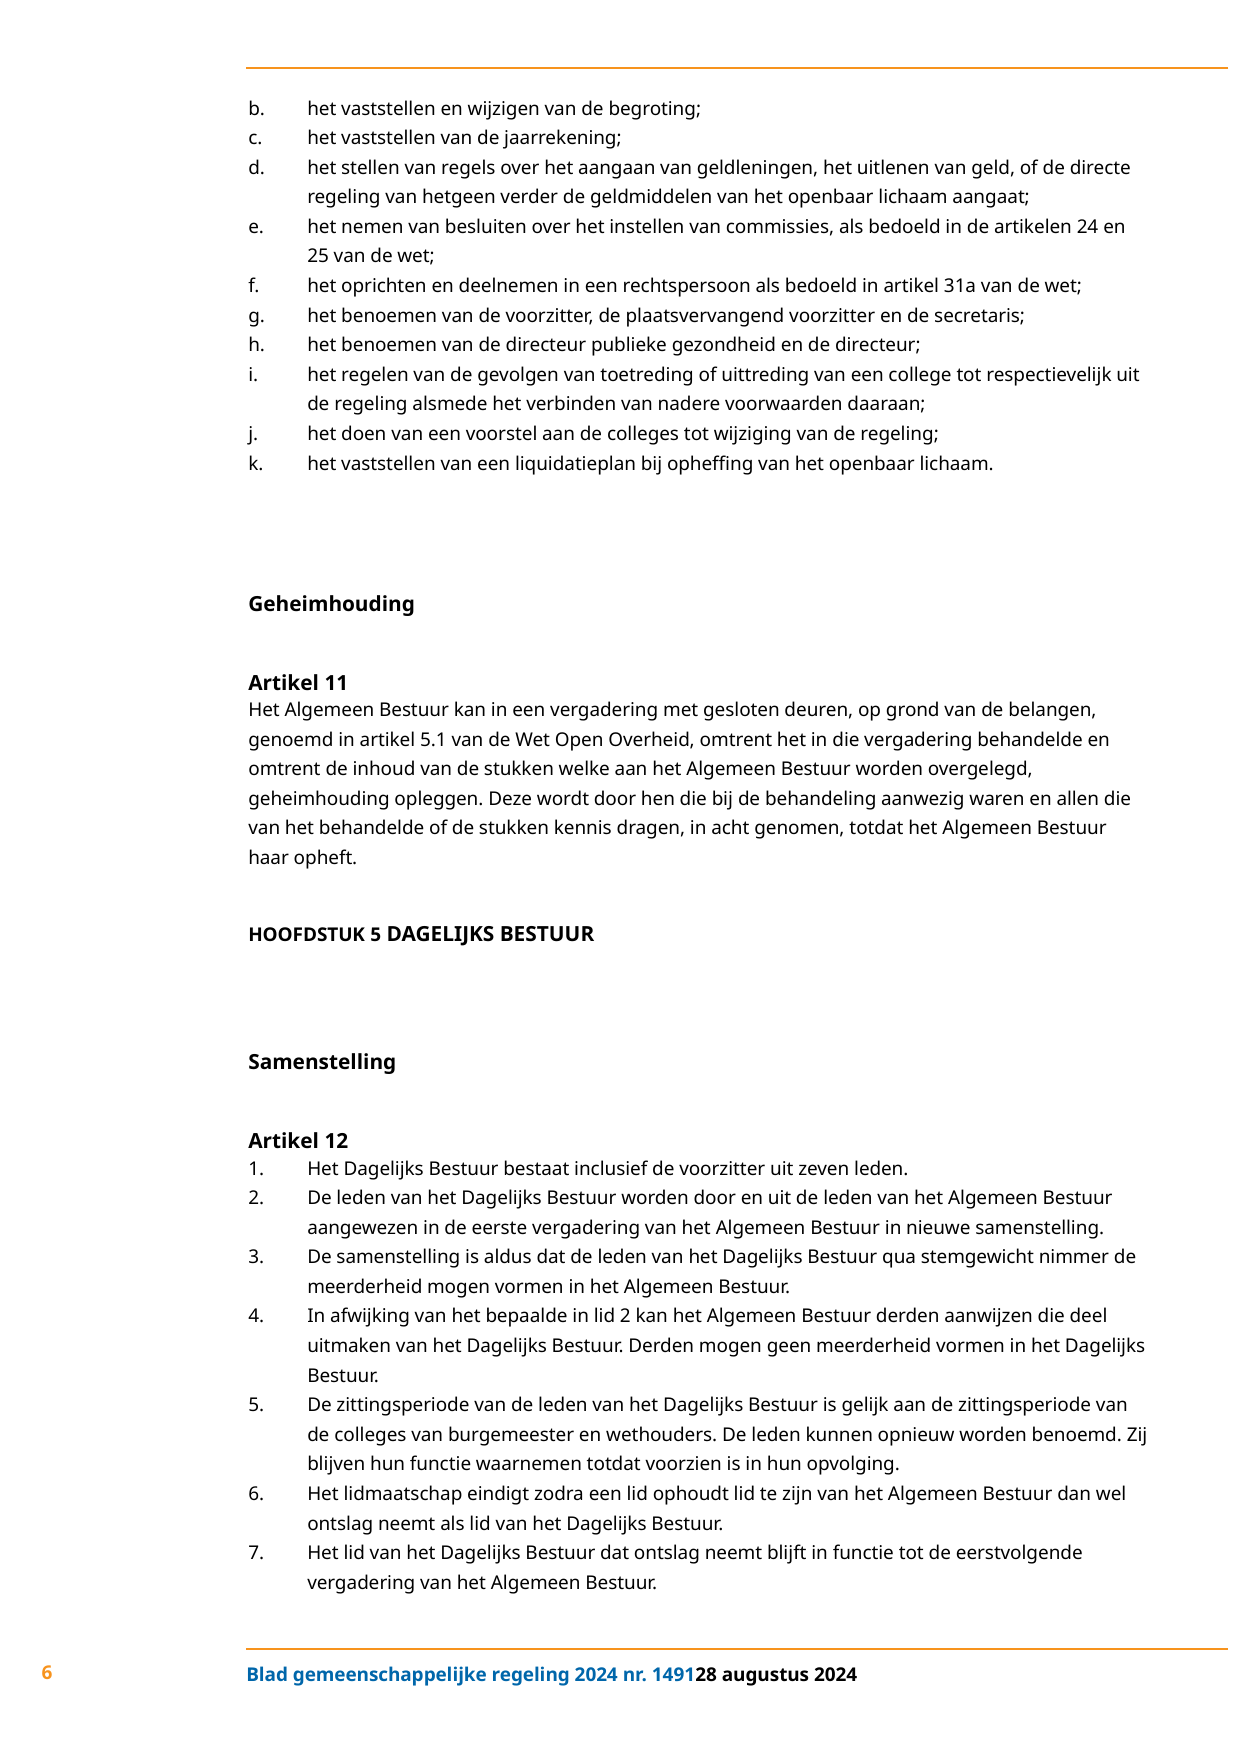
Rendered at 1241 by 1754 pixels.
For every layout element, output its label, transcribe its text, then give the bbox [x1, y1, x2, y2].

text Het Algemeen Bestuur kan in een vergadering met gesloten deuren, op grond van de belangen, genoemd in artikel 5.1 van de Wet Open Overheid, omtrent het in die vergadering behandelde en omtrent de inhoud van de stukken welke aan het Algemeen Bestuur worden overgelegd, geheimhouding opleggen. Deze wordt door hen die bij de behandeling aanwezig waren en allen die van het behandelde of de stukken kennis dragen, in acht genomen, totdat het Algemeen Bestuur haar opheft. [248, 696, 1152, 870]
list In afwijking van het bepaalde in lid 2 kan het Algemeen Bestuur derden aanwijzen die deel uitmaken van het Dagelijks Bestuur. Derden mogen geen meerderheid vormen in het Dagelijks Bestuur. [248, 1303, 1152, 1388]
list het vaststellen en wijzigen van de begroting; [248, 95, 1152, 121]
list het nemen van besluiten over het instellen van commissies, als bedoeld in de artikelen 24 en 25 van de wet; [248, 213, 1152, 268]
list het doen van een voorstel aan de colleges tot wijziging van de regeling; [248, 420, 1152, 446]
text HOOFDSTUK 5 DAGELIJKS BESTUUR [248, 919, 1152, 948]
list Het lidmaatschap eindigt zodra een lid ophoudt lid te zijn van het Algemeen Bestuur dan wel ontslag neemt als lid van het Dagelijks Bestuur. [248, 1480, 1152, 1536]
list het vaststellen van de jaarrekening; [248, 124, 1152, 150]
text Geheimhouding [248, 589, 1152, 617]
text Artikel 12 [248, 1126, 1152, 1155]
text Samenstelling [248, 1047, 1152, 1076]
list De zittingsperiode van de leden van het Dagelijks Bestuur is gelijk aan de zittingsperiode van de colleges van burgemeester en wethouders. De leden kunnen opnieuw worden benoemd. Zij blijven hun functie waarnemen totdat voorzien is in hun opvolging. [248, 1391, 1152, 1476]
list het stellen van regels over het aangaan van geldleningen, het uitlenen van geld, of de directe regeling van hetgeen verder de geldmiddelen van het openbaar lichaam aangaat; [248, 154, 1152, 209]
list het regelen van de gevolgen van toetreding of uittreding van een college tot respectievelijk uit de regeling alsmede het verbinden van nadere voorwaarden daaraan; [248, 361, 1152, 416]
list het benoemen van de directeur publieke gezondheid en de directeur; [248, 331, 1152, 357]
list Het Dagelijks Bestuur bestaat inclusief de voorzitter uit zeven leden. [248, 1155, 1152, 1181]
list het benoemen van de voorzitter, de plaatsvervangend voorzitter en de secretaris; [248, 302, 1152, 328]
list De leden van het Dagelijks Bestuur worden door en uit de leden van het Algemeen Bestuur aangewezen in de eerste vergadering van het Algemeen Bestuur in nieuwe samenstelling. [248, 1184, 1152, 1240]
text Artikel 11 [248, 668, 1152, 696]
list het vaststellen van een liquidatieplan bij opheffing van het openbaar lichaam. [248, 450, 1152, 476]
list Het lid van het Dagelijks Bestuur dat ontslag neemt blijft in functie tot de eerstvolgende vergadering van het Algemeen Bestuur. [248, 1539, 1152, 1595]
list De samenstelling is aldus dat de leden van het Dagelijks Bestuur qua stemgewicht nimmer de meerderheid mogen vormen in het Algemeen Bestuur. [248, 1243, 1152, 1299]
list het oprichten en deelnemen in een rechtspersoon als bedoeld in artikel 31a van de wet; [248, 272, 1152, 298]
picture [41, 47, 231, 172]
